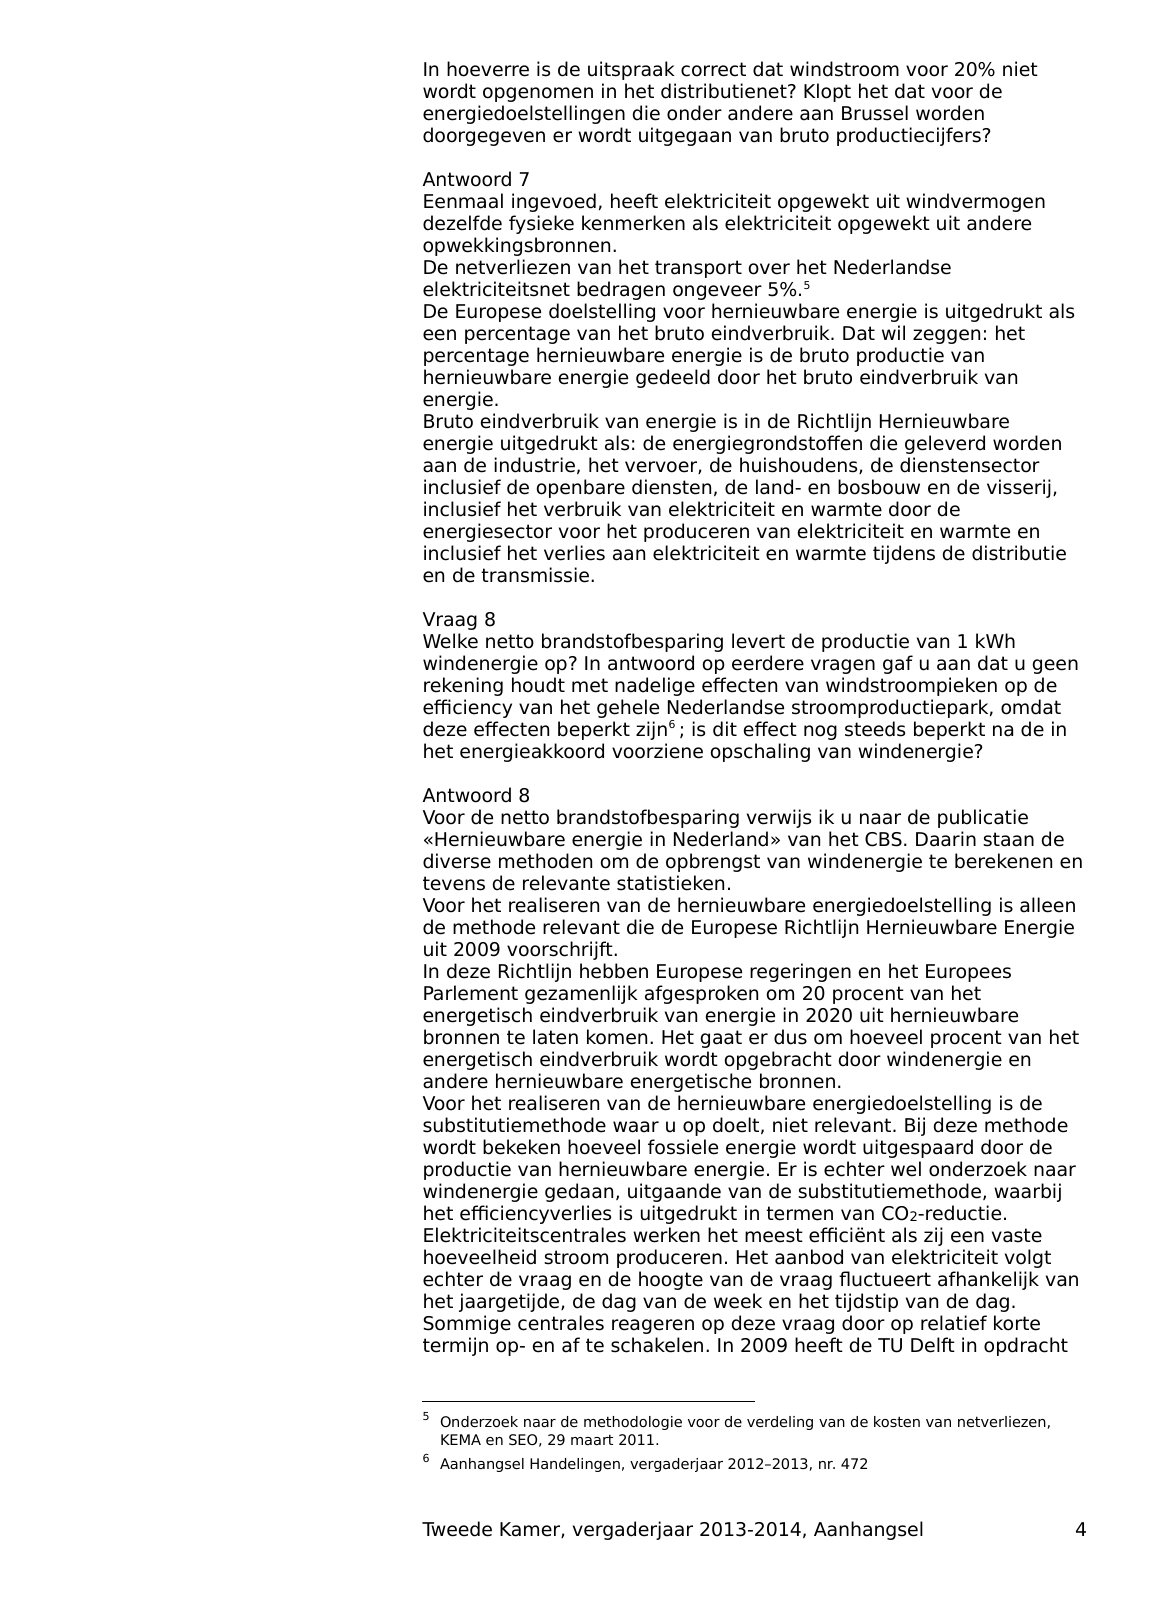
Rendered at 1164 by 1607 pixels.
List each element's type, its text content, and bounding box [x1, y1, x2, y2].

text In deze Richtlijn hebben Europese regeringen en het Europees Parlement gezamenlijk afgesproken om 20 procent van het energetisch eindverbruik van energie in 2020 uit hernieuwbare bronnen te laten komen. Het gaat er dus om hoeveel procent van het energetisch eindverbruik wordt opgebracht door windenergie en andere hernieuwbare energetische bronnen. [422, 961, 1087, 1093]
text Antwoord 8 [422, 785, 1087, 807]
text In hoeverre is de uitspraak correct dat windstroom voor 20% niet wordt opgenomen in het distributienet? Klopt het dat voor de energiedoelstellingen die onder andere aan Brussel worden doorgegeven er wordt uitgegaan van bruto productiecijfers? [422, 59, 1087, 147]
text Vraag 8 [422, 609, 1087, 631]
text Welke netto brandstofbesparing levert de productie van 1 kWh windenergie op? In antwoord op eerdere vragen gaf u aan dat u geen rekening houdt met nadelige effecten van windstroompieken op de efficiency van het gehele Nederlandse stroomproductiepark, omdat deze effecten beperkt zijn; is dit effect nog steeds beperkt na de in het energieakkoord voorziene opschaling van windenergie? [422, 631, 1087, 763]
text Voor de netto brandstofbesparing verwijs ik u naar de publicatie «Hernieuwbare energie in Nederland» van het CBS. Daarin staan de diverse methoden om de opbrengst van windenergie te berekenen en tevens de relevante statistieken. [422, 807, 1087, 895]
text Antwoord 7 [422, 169, 1087, 191]
text Voor het realiseren van de hernieuwbare energiedoelstelling is de substitutiemethode waar u op doelt, niet relevant. Bij deze methode wordt bekeken hoeveel fossiele energie wordt uitgespaard door de productie van hernieuwbare energie. Er is echter wel onderzoek naar windenergie gedaan, uitgaande van de substitutiemethode, waarbij het efficiencyverlies is uitgedrukt in termen van CO2-reductie. [422, 1093, 1087, 1224]
text De netverliezen van het transport over het Nederlandse elektriciteitsnet bedragen ongeveer 5%. [422, 257, 1087, 301]
text Elektriciteitscentrales werken het meest efficiënt als zij een vaste hoeveelheid stroom produceren. Het aanbod van elektriciteit volgt echter de vraag en de hoogte van de vraag fluctueert afhankelijk van het jaargetijde, de dag van de week en het tijdstip van de dag. Sommige centrales reageren op deze vraag door op relatief korte termijn op- en af te schakelen. In 2009 heeft de TU Delft in opdracht [422, 1224, 1087, 1356]
text Onderzoek naar de methodologie voor de verdeling van de kosten van netverliezen, KEMA en SEO, 29 maart 2011. [422, 1410, 1087, 1449]
text Eenmaal ingevoed, heeft elektriciteit opgewekt uit windvermogen dezelfde fysieke kenmerken als elektriciteit opgewekt uit andere opwekkingsbronnen. [422, 191, 1087, 257]
text Bruto eindverbruik van energie is in de Richtlijn Hernieuwbare energie uitgedrukt als: de energiegrondstoffen die geleverd worden aan de industrie, het vervoer, de huishoudens, de dienstensector inclusief de openbare diensten, de land- en bosbouw en de visserij, inclusief het verbruik van elektriciteit en warmte door de energiesector voor het produceren van elektriciteit en warmte en inclusief het verlies aan elektriciteit en warmte tijdens de distributie en de transmissie. [422, 411, 1087, 587]
text De Europese doelstelling voor hernieuwbare energie is uitgedrukt als een percentage van het bruto eindverbruik. Dat wil zeggen: het percentage hernieuwbare energie is de bruto productie van hernieuwbare energie gedeeld door het bruto eindverbruik van energie. [422, 301, 1087, 411]
text Aanhangsel Handelingen, vergaderjaar 2012–2013, nr. 472 [422, 1452, 1087, 1474]
text Voor het realiseren van de hernieuwbare energiedoelstelling is alleen de methode relevant die de Europese Richtlijn Hernieuwbare Energie uit 2009 voorschrijft. [422, 895, 1087, 961]
